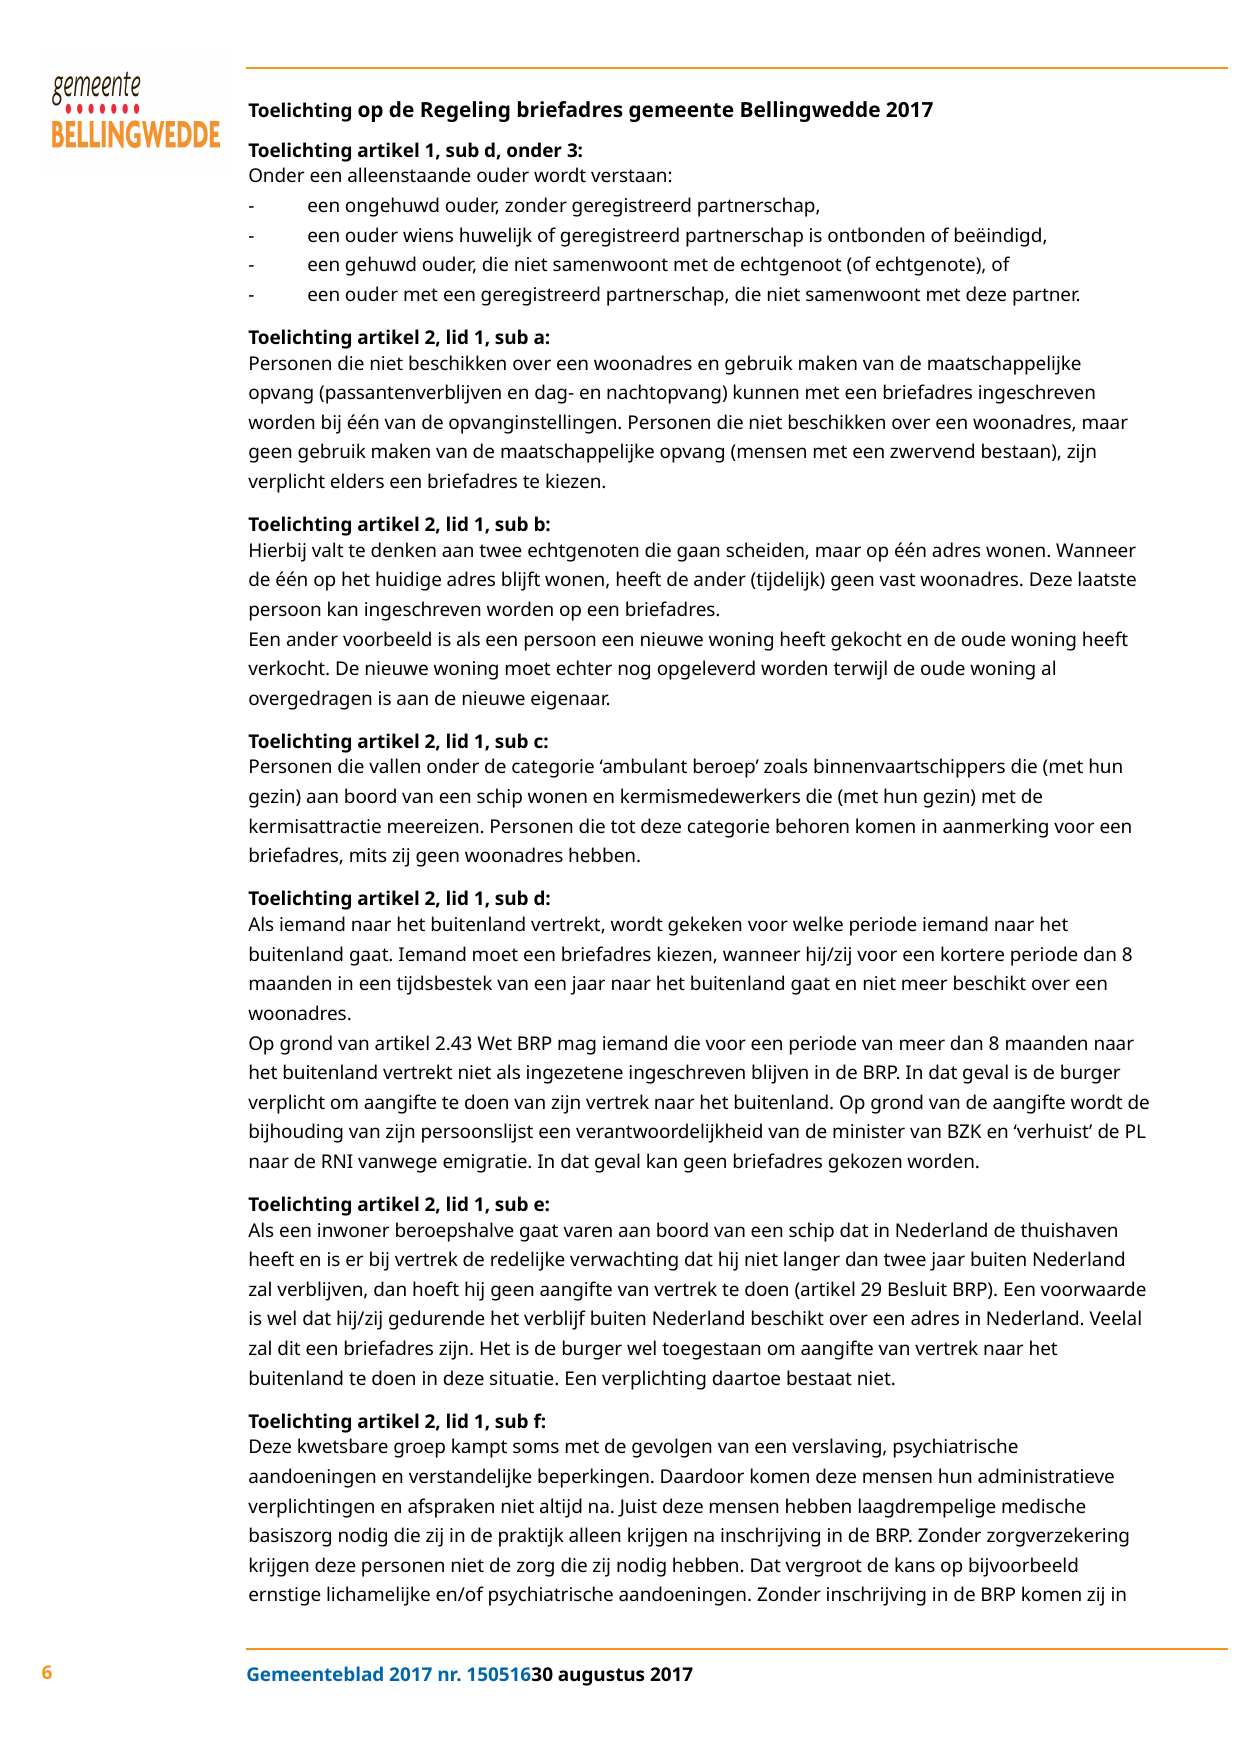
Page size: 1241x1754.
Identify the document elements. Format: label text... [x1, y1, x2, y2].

text Toelichting artikel 2, lid 1, sub f: [248, 1408, 1152, 1434]
text Deze kwetsbare groep kampt soms met de gevolgen van een verslaving, psychiatrische aandoeningen en verstandelijke beperkingen. Daardoor komen deze mensen hun administratieve verplichtingen en afspraken niet altijd na. Juist deze mensen hebben laagdrempelige medische basiszorg nodig die zij in de praktijk alleen krijgen na inschrijving in de BRP. Zonder zorgverzekering krijgen deze personen niet de zorg die zij nodig hebben. Dat vergroot de kans op bijvoorbeeld ernstige lichamelijke en/of psychiatrische aandoeningen. Zonder inschrijving in de BRP komen zij in [248, 1434, 1152, 1607]
text Een ander voorbeeld is als een persoon een nieuwe woning heeft gekocht en de oude woning heeft verkocht. De nieuwe woning moet echter nog opgeleverd worden terwijl de oude woning al overgedragen is aan de nieuwe eigenaar. [248, 626, 1152, 711]
picture [41, 47, 231, 172]
text Als een inwoner beroepshalve gaat varen aan boord van een schip dat in Nederland de thuishaven heeft en is er bij vertrek de redelijke verwachting dat hij niet langer dan twee jaar buiten Nederland zal verblijven, dan hoeft hij geen aangifte van vertrek te doen (artikel 29 Besluit BRP). Een voorwaarde is wel dat hij/zij gedurende het verblijf buiten Nederland beschikt over een adres in Nederland. Veelal zal dit een briefadres zijn. Het is de burger wel toegestaan om aangifte van vertrek naar het buitenland te doen in deze situatie. Een verplichting daartoe bestaat niet. [248, 1217, 1152, 1391]
list een ongehuwd ouder, zonder geregistreerd partnerschap, [248, 192, 1152, 218]
text Personen die vallen onder de categorie ‘ambulant beroep’ zoals binnenvaartschippers die (met hun gezin) aan boord van een schip wonen en kermismedewerkers die (met hun gezin) met de kermisattractie meereizen. Personen die tot deze categorie behoren komen in aanmerking voor een briefadres, mits zij geen woonadres hebben. [248, 754, 1152, 868]
text Personen die niet beschikken over een woonadres en gebruik maken van de maatschappelijke opvang (passantenverblijven en dag- en nachtopvang) kunnen met een briefadres ingeschreven worden bij één van de opvanginstellingen. Personen die niet beschikken over een woonadres, maar geen gebruik maken van de maatschappelijke opvang (mensen met een zwervend bestaan), zijn verplicht elders een briefadres te kiezen. [248, 350, 1152, 494]
text Onder een alleenstaande ouder wordt verstaan: [248, 163, 1152, 188]
text Toelichting op de Regeling briefadres gemeente Bellingwedde 2017 [248, 95, 1152, 123]
text Als iemand naar het buitenland vertrekt, wordt gekeken voor welke periode iemand naar het buitenland gaat. Iemand moet een briefadres kiezen, wanneer hij/zij voor een kortere periode dan 8 maanden in een tijdsbestek van een jaar naar het buitenland gaat en niet meer beschikt over een woonadres. [248, 911, 1152, 1026]
text Op grond van artikel 2.43 Wet BRP mag iemand die voor een periode van meer dan 8 maanden naar het buitenland vertrekt niet als ingezetene ingeschreven blijven in de BRP. In dat geval is de burger verplicht om aangifte te doen van zijn vertrek naar het buitenland. Op grond van de aangifte wordt de bijhouding van zijn persoonslijst een verantwoordelijkheid van de minister van BZK en ‘verhuist’ de PL naar de RNI vanwege emigratie. In dat geval kan geen briefadres gekozen worden. [248, 1030, 1152, 1174]
list een ouder wiens huwelijk of geregistreerd partnerschap is ontbonden of beëindigd, [248, 222, 1152, 247]
text Toelichting artikel 2, lid 1, sub d: [248, 886, 1152, 911]
text Toelichting artikel 2, lid 1, sub a: [248, 324, 1152, 350]
list een ouder met een geregistreerd partnerschap, die niet samenwoont met deze partner. [248, 281, 1152, 307]
text Toelichting artikel 2, lid 1, sub e: [248, 1191, 1152, 1217]
text Toelichting artikel 2, lid 1, sub b: [248, 511, 1152, 537]
text Toelichting artikel 2, lid 1, sub c: [248, 728, 1152, 754]
text Hierbij valt te denken aan twee echtgenoten die gaan scheiden, maar op één adres wonen. Wanneer de één op het huidige adres blijft wonen, heeft de ander (tijdelijk) geen vast woonadres. Deze laatste persoon kan ingeschreven worden op een briefadres. [248, 537, 1152, 622]
list een gehuwd ouder, die niet samenwoont met de echtgenoot (of echtgenote), of [248, 251, 1152, 277]
text Toelichting artikel 1, sub d, onder 3: [248, 137, 1152, 163]
